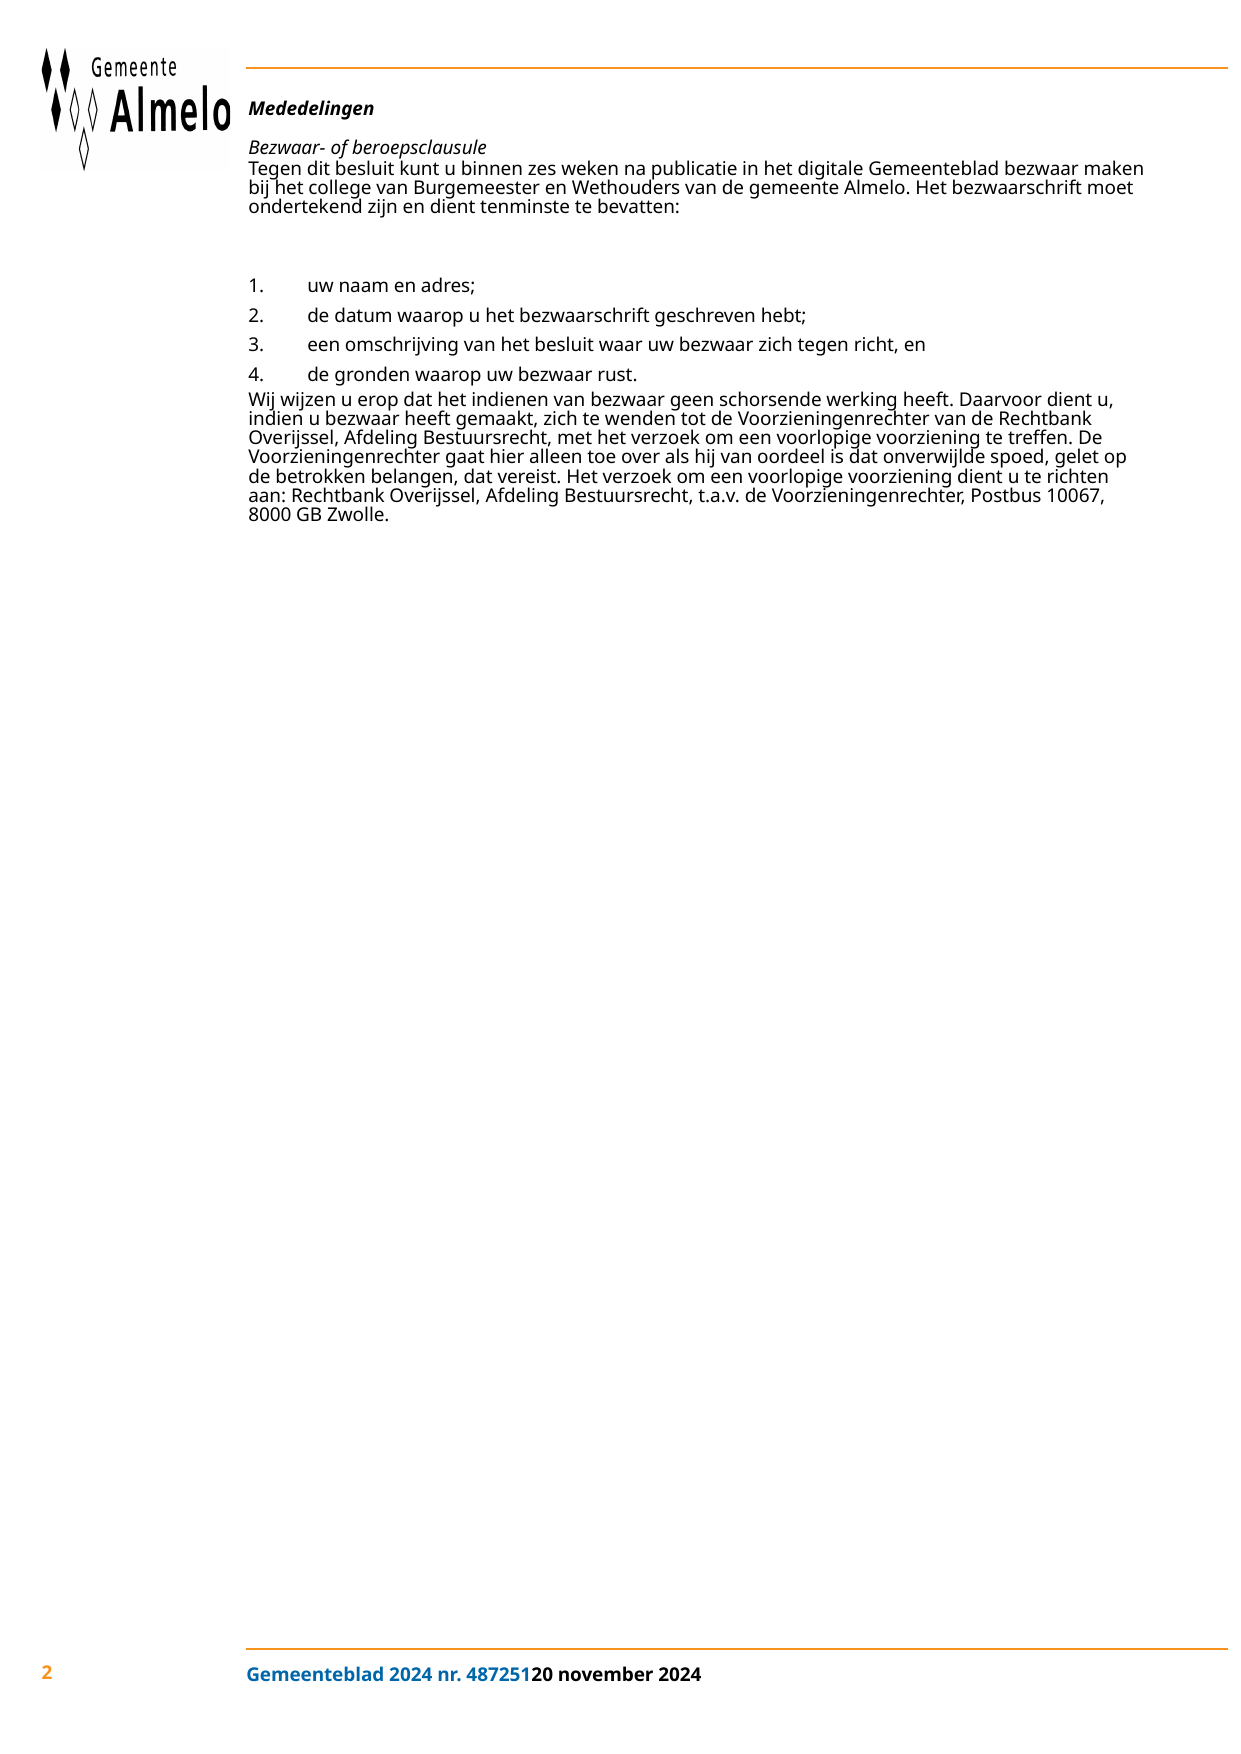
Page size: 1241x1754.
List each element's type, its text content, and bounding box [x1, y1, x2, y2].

text Mededelingen [248, 95, 1152, 121]
text Wij wijzen u erop dat het indienen van bezwaar geen schorsende werking heeft. Daarvoor dient u, indien u bezwaar heeft gemaakt, zich te wenden tot de Voorzieningenrechter van de Rechtbank Overijssel, Afdeling Bestuursrecht, met het verzoek om een voorlopige voorziening te treffen. De Voorzieningenrechter gaat hier alleen toe over als hij van oordeel is dat onverwijlde spoed, gelet op de betrokken belangen, dat vereist. Het verzoek om een voorlopige voorziening dient u te richten aan: Rechtbank Overijssel, Afdeling Bestuursrecht, t.a.v. de Voorzieningenrechter, Postbus 10067, 8000 GB Zwolle. [248, 391, 1152, 526]
text Tegen dit besluit kunt u binnen zes weken na publicatie in het digitale Gemeenteblad bezwaar maken bij het college van Burgemeester en Wethouders van de gemeente Almelo. Het bezwaarschrift moet ondertekend zijn en dient tenminste te bevatten: [248, 160, 1152, 218]
list de gronden waarop uw bezwaar rust. [248, 361, 1152, 387]
picture [41, 47, 231, 172]
list de datum waarop u het bezwaarschrift geschreven hebt; [248, 302, 1152, 328]
list uw naam en adres; [248, 272, 1152, 298]
text Bezwaar- of beroepsclausule [248, 134, 1152, 160]
list een omschrijving van het besluit waar uw bezwaar zich tegen richt, en [248, 331, 1152, 357]
